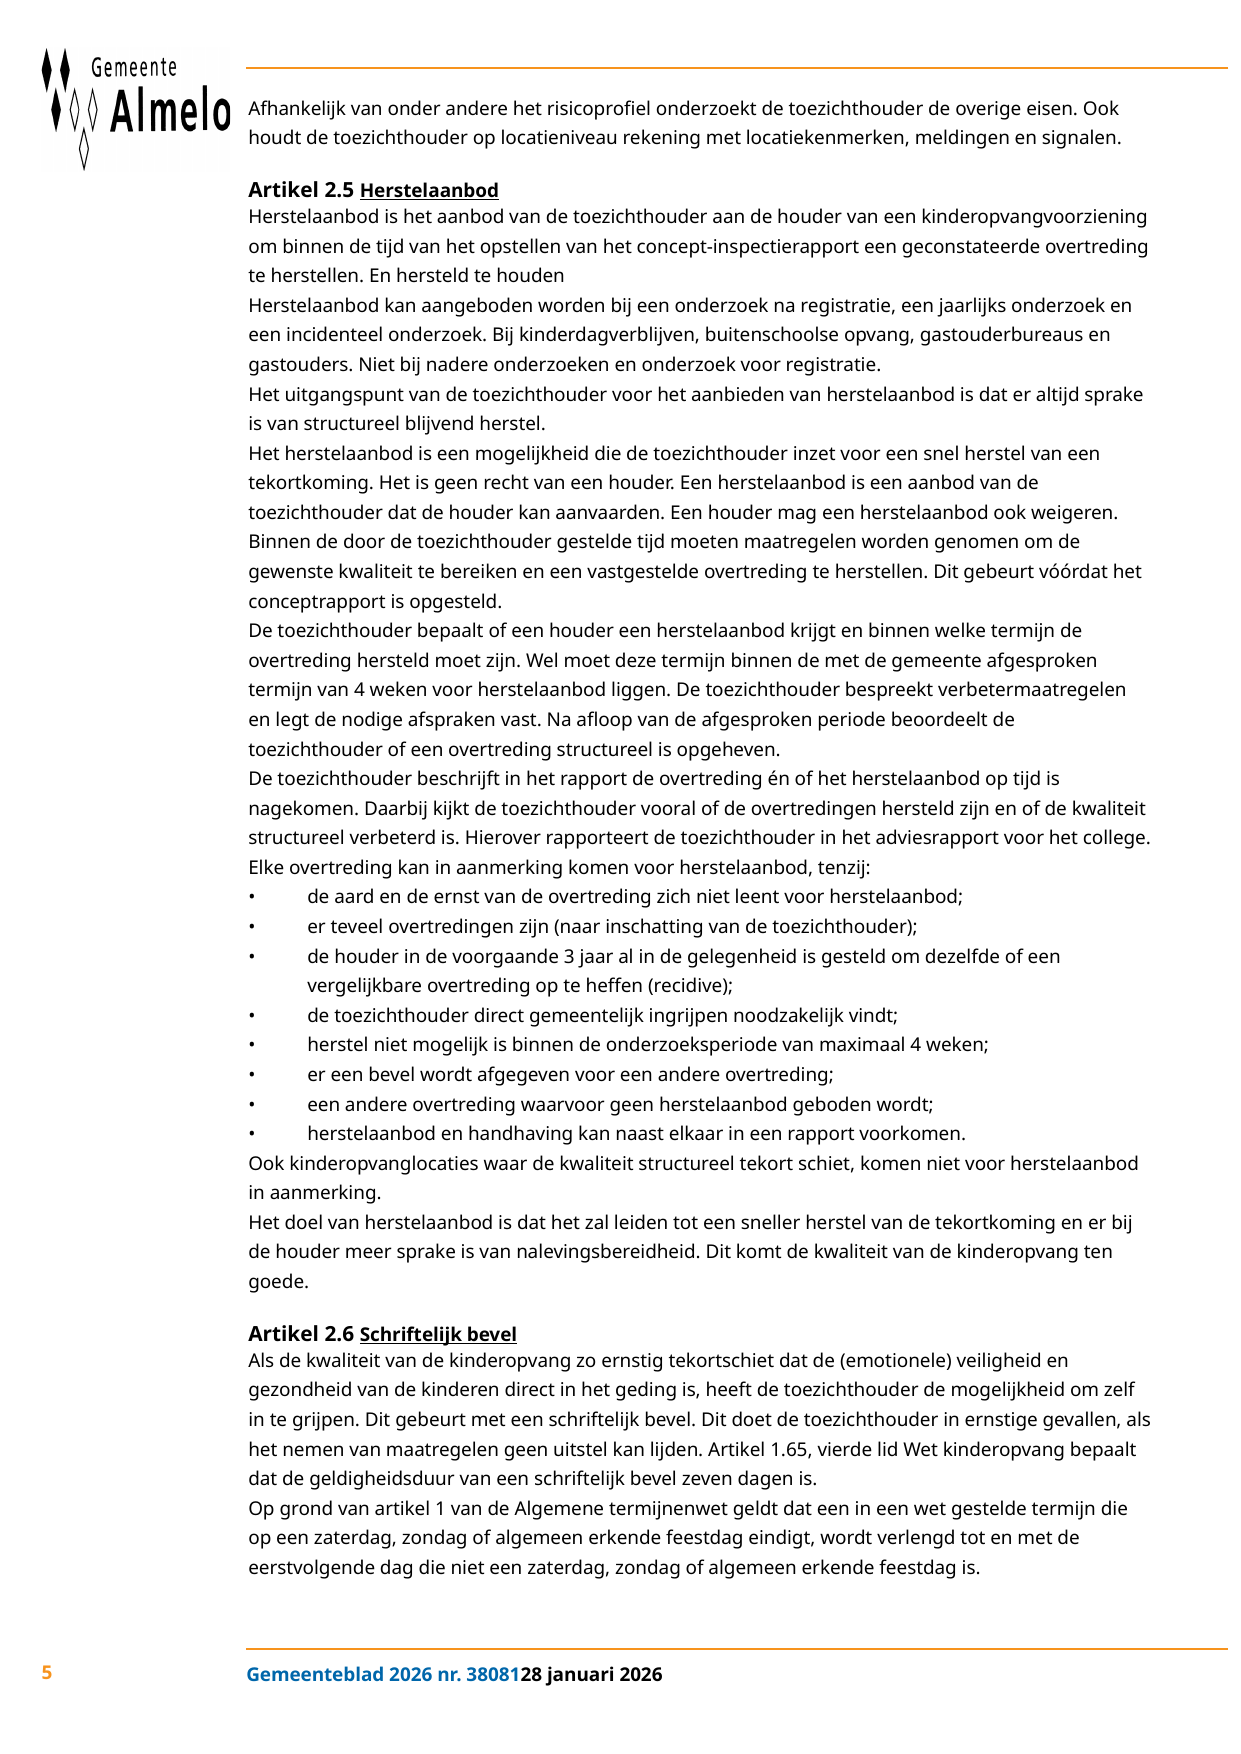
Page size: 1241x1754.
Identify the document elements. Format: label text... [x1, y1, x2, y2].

picture [41, 47, 231, 172]
text Het doel van herstelaanbod is dat het zal leiden tot een sneller herstel van de tekortkoming en er bij de houder meer sprake is van nalevingsbereidheid. Dit komt de kwaliteit van de kinderopvang ten goede. [248, 1209, 1152, 1294]
list de toezichthouder direct gemeentelijk ingrijpen noodzakelijk vindt; [248, 1002, 1152, 1028]
text Artikel 2.6 Schriftelijk bevel [248, 1319, 1152, 1347]
list er een bevel wordt afgegeven voor een andere overtreding; [248, 1061, 1152, 1087]
list herstelaanbod en handhaving kan naast elkaar in een rapport voorkomen. [248, 1120, 1152, 1146]
list de aard en de ernst van de overtreding zich niet leent voor herstelaanbod; [248, 884, 1152, 909]
list de houder in de voorgaande 3 jaar al in de gelegenheid is gesteld om dezelfde of een vergelijkbare overtreding op te heffen (recidive); [248, 943, 1152, 998]
list een andere overtreding waarvoor geen herstelaanbod geboden wordt; [248, 1091, 1152, 1116]
text Afhankelijk van onder andere het risicoprofiel onderzoekt de toezichthouder de overige eisen. Ook houdt de toezichthouder op locatieniveau rekening met locatiekenmerken, meldingen en signalen. [248, 95, 1152, 150]
text Het uitgangspunt van de toezichthouder voor het aanbieden van herstelaanbod is dat er altijd sprake is van structureel blijvend herstel. [248, 381, 1152, 436]
list herstel niet mogelijk is binnen de onderzoeksperiode van maximaal 4 weken; [248, 1032, 1152, 1057]
text Binnen de door de toezichthouder gestelde tijd moeten maatregelen worden genomen om de gewenste kwaliteit te bereiken en een vastgestelde overtreding te herstellen. Dit gebeurt vóórdat het conceptrapport is opgesteld. [248, 529, 1152, 613]
text Herstelaanbod is het aanbod van de toezichthouder aan de houder van een kinderopvangvoorziening om binnen de tijd van het opstellen van het concept-inspectierapport een geconstateerde overtreding te herstellen. En hersteld te houden [248, 203, 1152, 288]
list er teveel overtredingen zijn (naar inschatting van de toezichthouder); [248, 913, 1152, 939]
text Op grond van artikel 1 van de Algemene termijnenwet geldt dat een in een wet gestelde termijn die op een zaterdag, zondag of algemeen erkende feestdag eindigt, wordt verlengd tot en met de eerstvolgende dag die niet een zaterdag, zondag of algemeen erkende feestdag is. [248, 1495, 1152, 1580]
text Herstelaanbod kan aangeboden worden bij een onderzoek na registratie, een jaarlijks onderzoek en een incidenteel onderzoek. Bij kinderdagverblijven, buitenschoolse opvang, gastouderbureaus en gastouders. Niet bij nadere onderzoeken en onderzoek voor registratie. [248, 292, 1152, 377]
text Elke overtreding kan in aanmerking komen voor herstelaanbod, tenzij: [248, 854, 1152, 880]
text Ook kinderopvanglocaties waar de kwaliteit structureel tekort schiet, komen niet voor herstelaanbod in aanmerking. [248, 1150, 1152, 1205]
text Als de kwaliteit van de kinderopvang zo ernstig tekortschiet dat de (emotionele) veiligheid en gezondheid van de kinderen direct in het geding is, heeft de toezichthouder de mogelijkheid om zelf in te grijpen. Dit gebeurt met een schriftelijk bevel. Dit doet de toezichthouder in ernstige gevallen, als het nemen van maatregelen geen uitstel kan lijden. Artikel 1.65, vierde lid Wet kinderopvang bepaalt dat de geldigheidsduur van een schriftelijk bevel zeven dagen is. [248, 1347, 1152, 1491]
text De toezichthouder beschrijft in het rapport de overtreding én of het herstelaanbod op tijd is nagekomen. Daarbij kijkt de toezichthouder vooral of de overtredingen hersteld zijn en of de kwaliteit structureel verbeterd is. Hierover rapporteert de toezichthouder in het adviesrapport voor het college. [248, 765, 1152, 850]
text Artikel 2.5 Herstelaanbod [248, 175, 1152, 203]
text Het herstelaanbod is een mogelijkheid die de toezichthouder inzet voor een snel herstel van een tekortkoming. Het is geen recht van een houder. Een herstelaanbod is een aanbod van de toezichthouder dat de houder kan aanvaarden. Een houder mag een herstelaanbod ook weigeren. [248, 440, 1152, 525]
text De toezichthouder bepaalt of een houder een herstelaanbod krijgt en binnen welke termijn de overtreding hersteld moet zijn. Wel moet deze termijn binnen de met de gemeente afgesproken termijn van 4 weken voor herstelaanbod liggen. De toezichthouder bespreekt verbetermaatregelen en legt de nodige afspraken vast. Na afloop van de afgesproken periode beoordeelt de toezichthouder of een overtreding structureel is opgeheven. [248, 617, 1152, 761]
